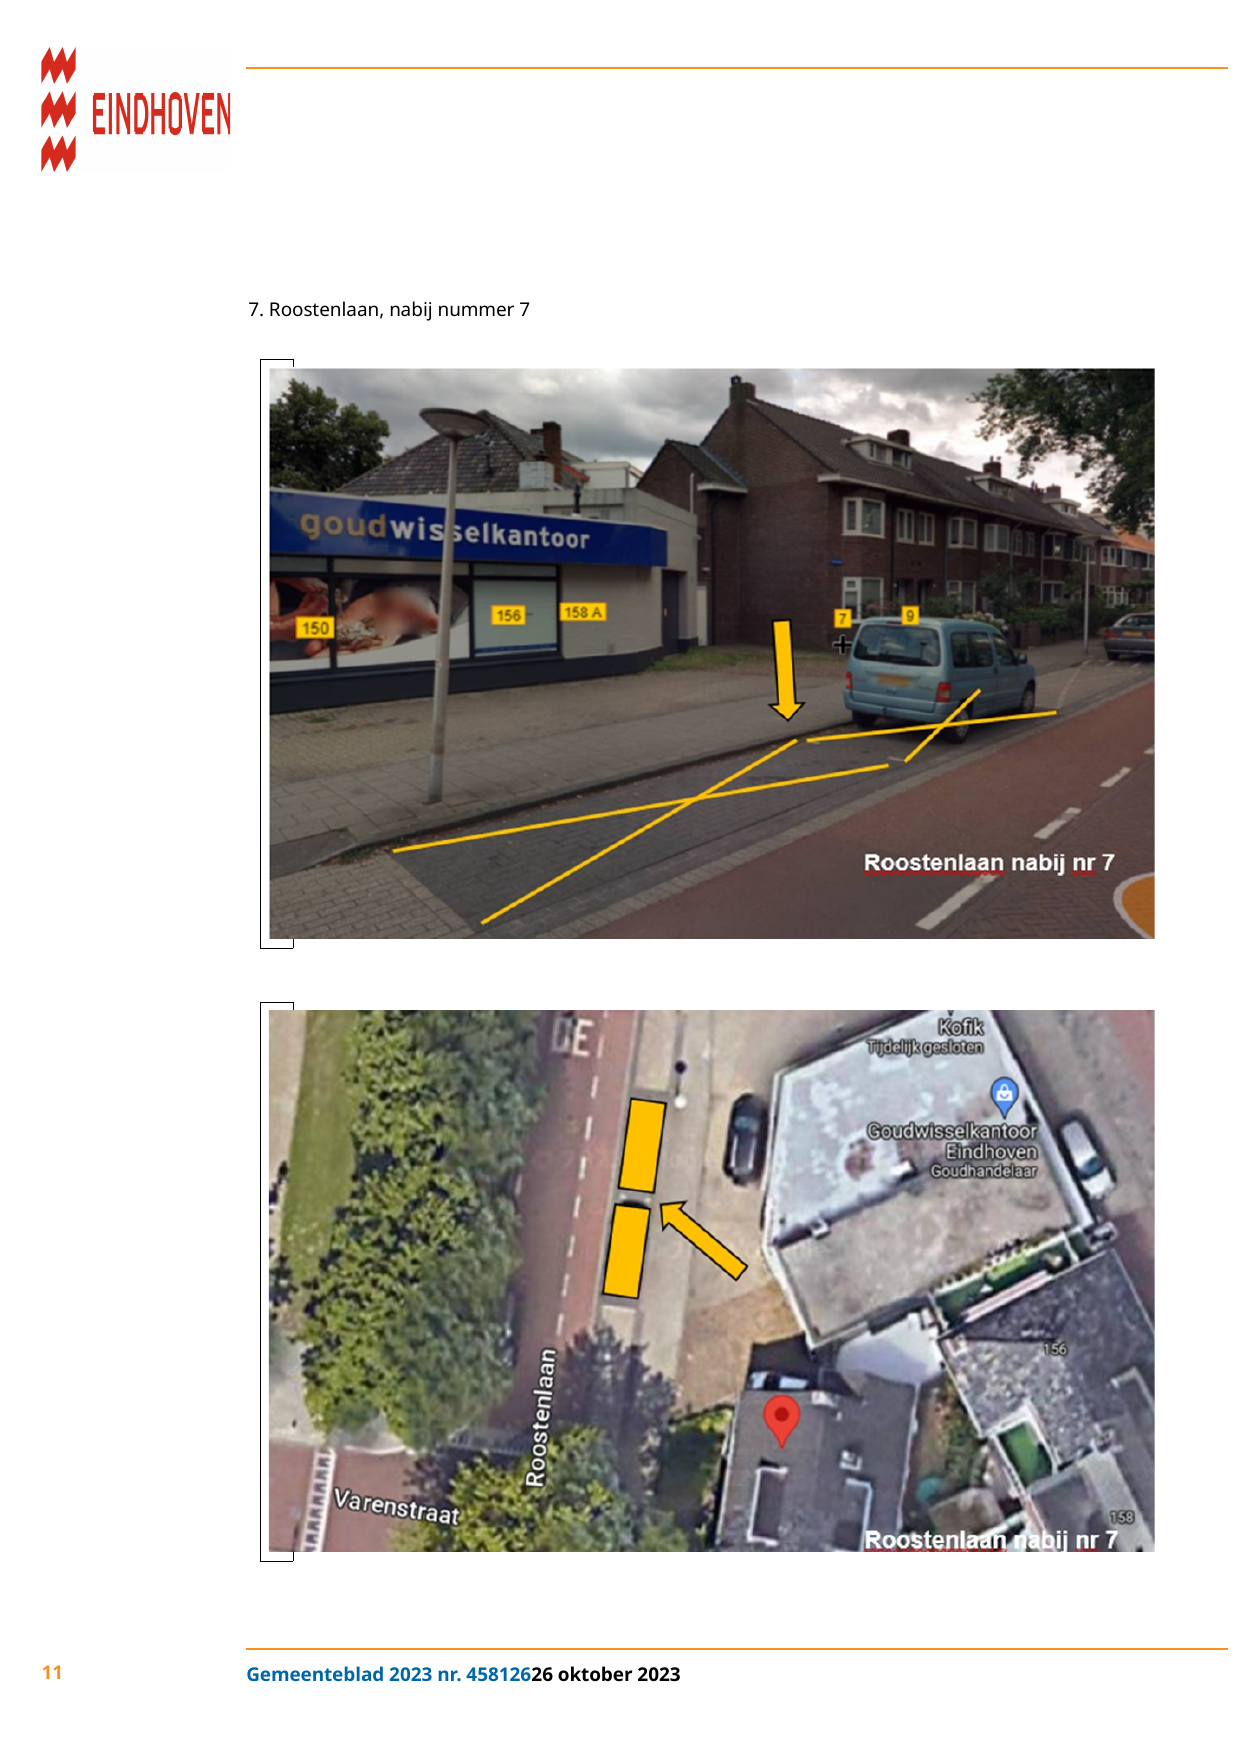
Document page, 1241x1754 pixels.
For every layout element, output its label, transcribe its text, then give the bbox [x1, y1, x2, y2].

picture [268, 367, 1155, 939]
picture [41, 47, 231, 172]
picture [268, 1010, 1155, 1552]
text 7. Roostenlaan, nabij nummer 7 [248, 296, 1152, 322]
